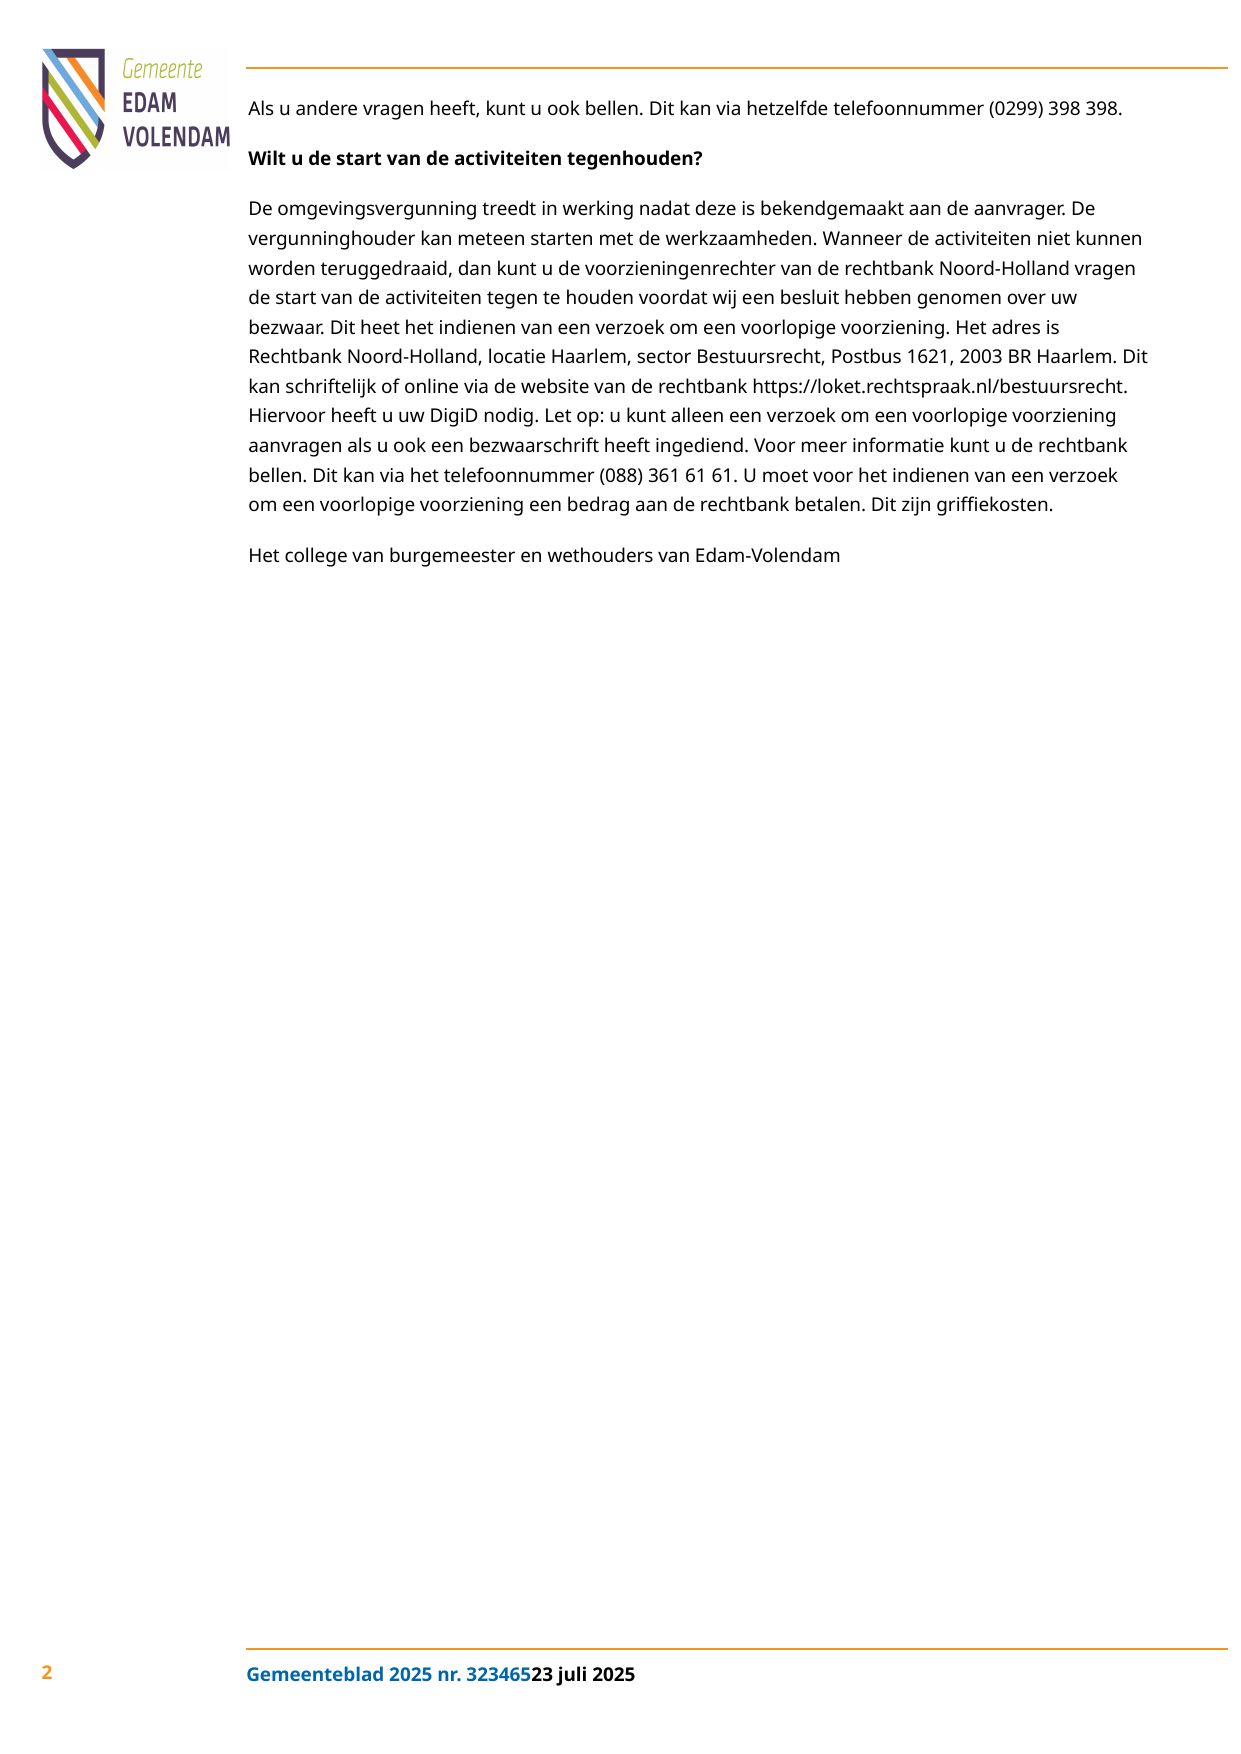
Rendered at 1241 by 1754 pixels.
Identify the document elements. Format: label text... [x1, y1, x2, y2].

text Als u andere vragen heeft, kunt u ook bellen. Dit kan via hetzelfde telefoonnummer (0299) 398 398. [248, 95, 1152, 121]
text Wilt u de start van de activiteiten tegenhouden? [248, 145, 1152, 171]
text De omgevingsvergunning treedt in werking nadat deze is bekendgemaakt aan de aanvrager. De vergunninghouder kan meteen starten met de werkzaamheden. Wanneer de activiteiten niet kunnen worden teruggedraaid, dan kunt u de voorzieningenrechter van de rechtbank Noord-Holland vragen de start van de activiteiten tegen te houden voordat wij een besluit hebben genomen over uw bezwaar. Dit heet het indienen van een verzoek om een voorlopige voorziening. Het adres is Rechtbank Noord-Holland, locatie Haarlem, sector Bestuursrecht, Postbus 1621, 2003 BR Haarlem. Dit kan schriftelijk of online via de website van de rechtbank https://loket.rechtspraak.nl/bestuursrecht. Hiervoor heeft u uw DigiD nodig. Let op: u kunt alleen een verzoek om een voorlopige voorziening aanvragen als u ook een bezwaarschrift heeft ingediend. Voor meer informatie kunt u de rechtbank bellen. Dit kan via het telefoonnummer (088) 361 61 61. U moet voor het indienen van een verzoek om een voorlopige voorziening een bedrag aan de rechtbank betalen. Dit zijn griffiekosten. [248, 196, 1152, 517]
picture [41, 47, 231, 172]
text Het college van burgemeester en wethouders van Edam-Volendam [248, 542, 1152, 568]
